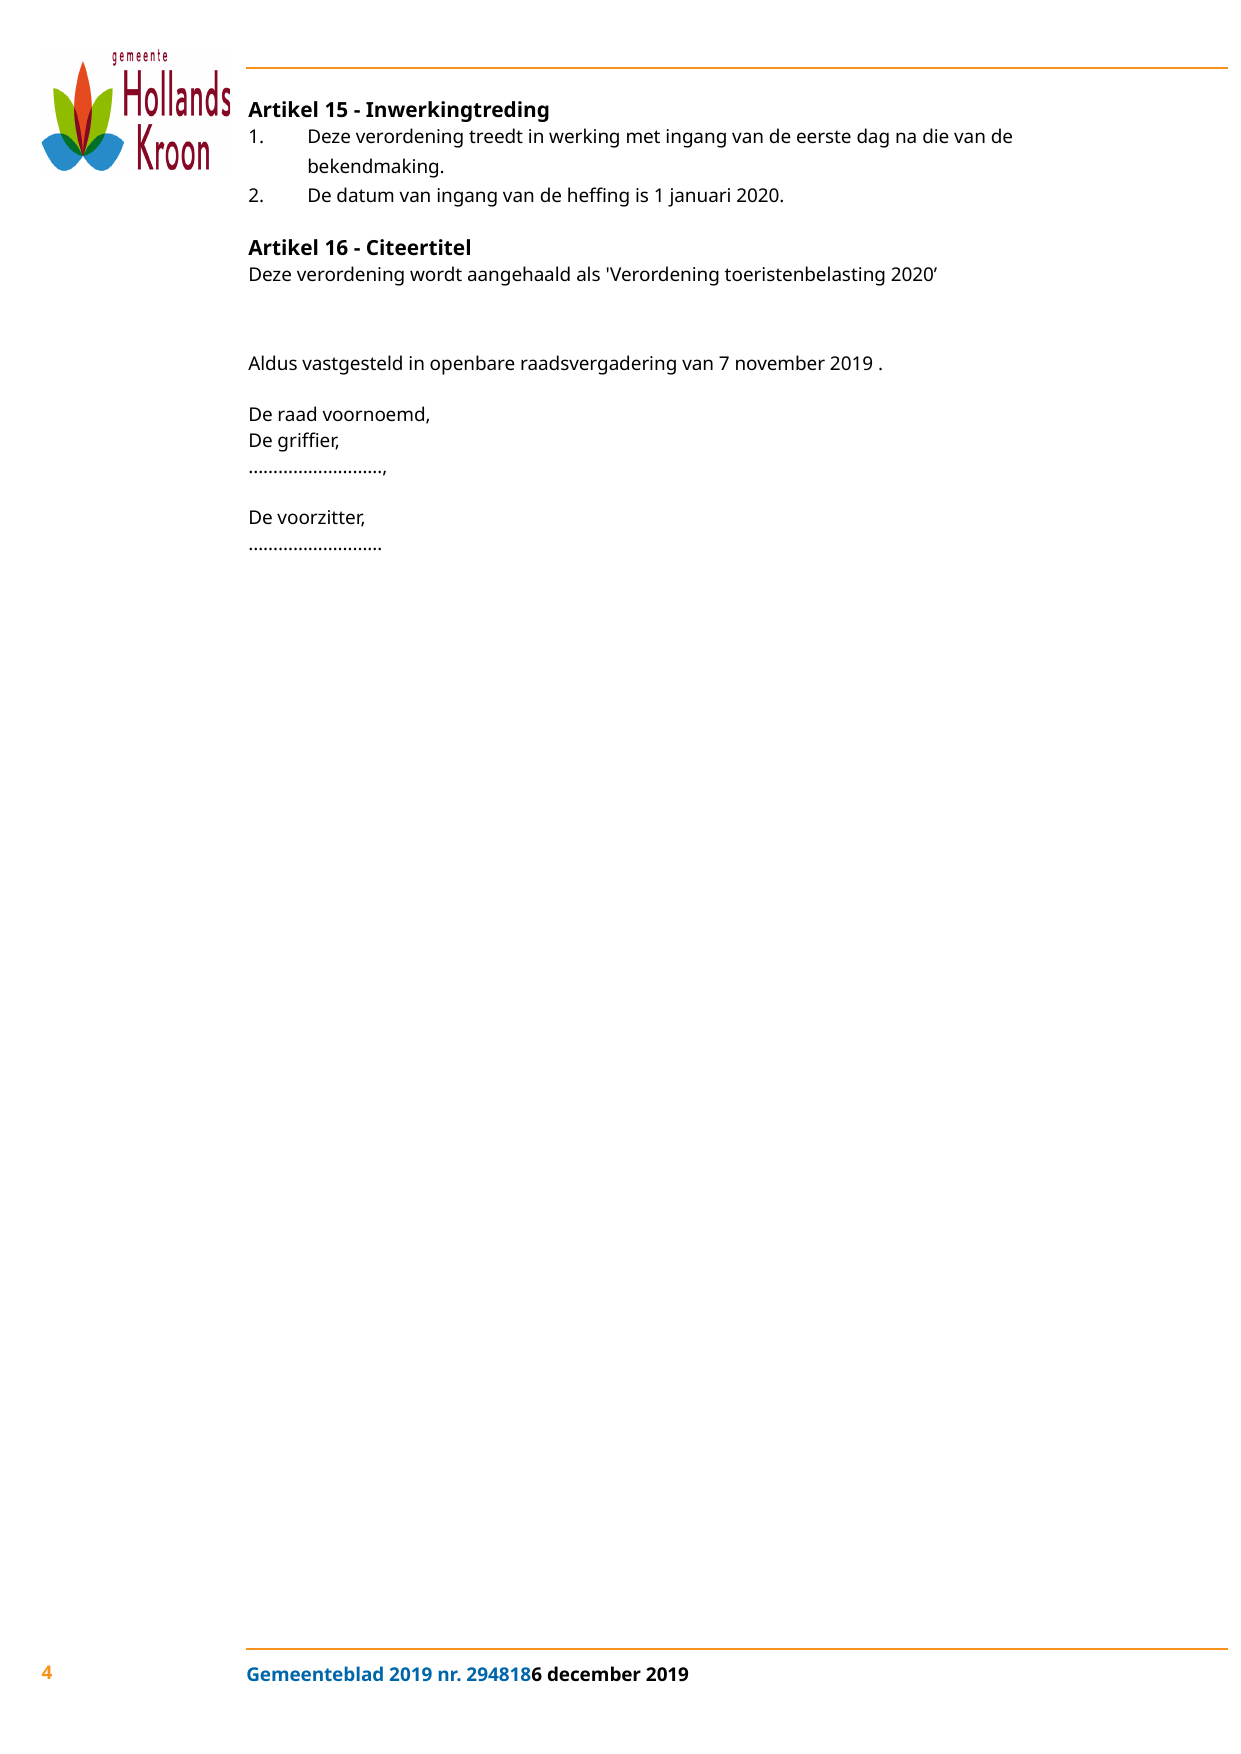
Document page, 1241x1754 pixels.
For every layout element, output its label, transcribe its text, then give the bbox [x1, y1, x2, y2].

text De raad voornoemd, [248, 401, 1152, 427]
text ………………………, [248, 453, 1152, 479]
text De griffier, [248, 427, 1152, 453]
text Artikel 15 - Inwerkingtreding [248, 95, 1152, 123]
text ……………………… [248, 530, 1152, 556]
text Artikel 16 - Citeertitel [248, 233, 1152, 261]
list De datum van ingang van de heffing is 1 januari 2020. [248, 182, 1152, 208]
text Deze verordening wordt aangehaald als 'Verordening toeristenbelasting 2020’ [248, 261, 1152, 287]
text Aldus vastgesteld in openbare raadsvergadering van 7 november 2019 . [248, 350, 1152, 376]
text De voorzitter, [248, 504, 1152, 530]
picture [41, 47, 231, 172]
list Deze verordening treedt in werking met ingang van de eerste dag na die van de bekendmaking. [248, 123, 1152, 178]
